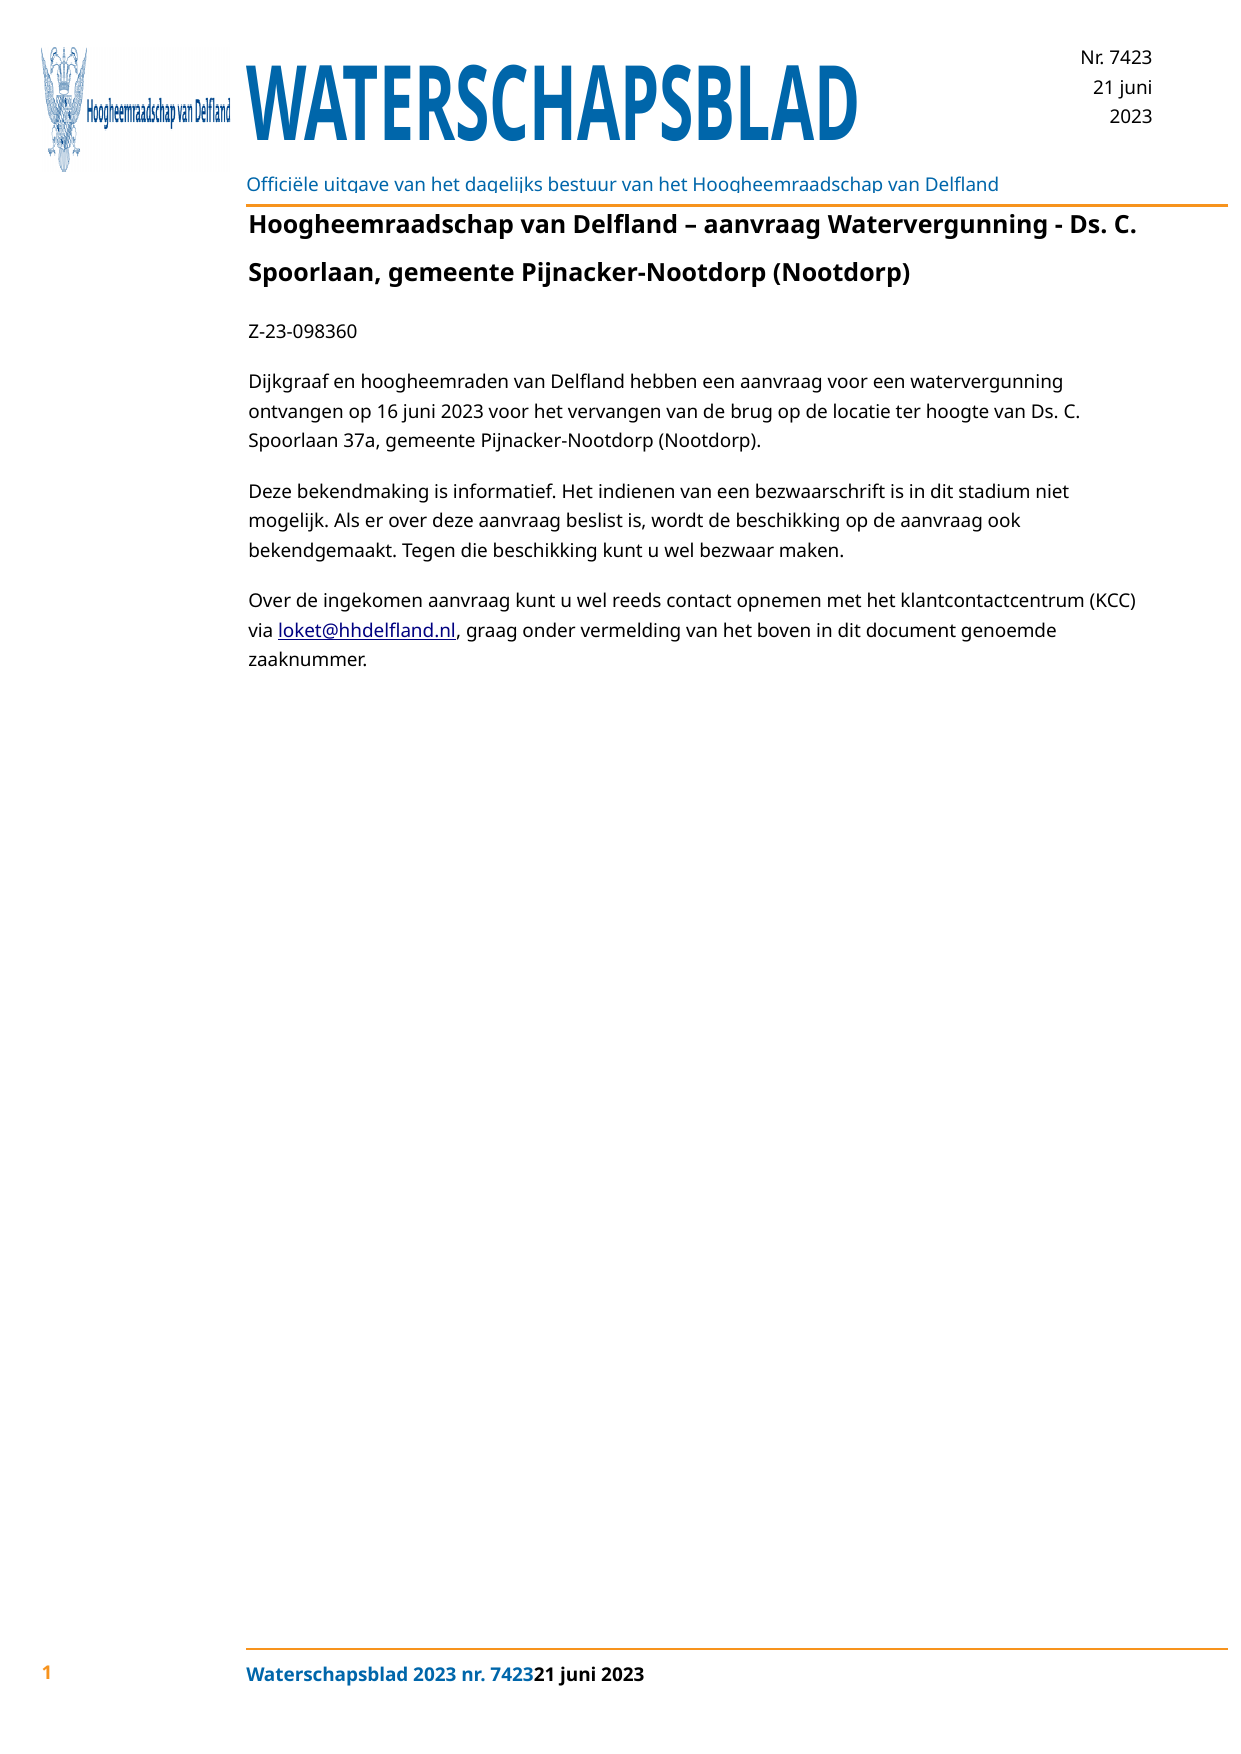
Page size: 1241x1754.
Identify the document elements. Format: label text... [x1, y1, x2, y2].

text Deze bekendmaking is informatief. Het indienen van een bezwaarschrift is in dit stadium niet mogelijk. Als er over deze aanvraag beslist is, wordt de beschikking op de aanvraag ook bekendgemaakt. Tegen die beschikking kunt u wel bezwaar maken. [248, 478, 1152, 563]
text Over de ingekomen aanvraag kunt u wel reeds contact opnemen met het klantcontactcentrum (KCC) via loket@hhdelfland.nl, graag onder vermelding van het boven in dit document genoemde zaaknummer. [248, 587, 1152, 672]
text Hoogheemraadschap van Delfland – aanvraag Watervergunning - Ds. C. Spoorlaan, gemeente Pijnacker-Nootdorp (Nootdorp) [248, 207, 1152, 288]
picture [41, 47, 231, 172]
text Z-23-098360 [248, 318, 1152, 344]
text Dijkgraaf en hoogheemraden van Delfland hebben een aanvraag voor een watervergunning ontvangen op 16 juni 2023 voor het vervangen van de brug op de locatie ter hoogte van Ds. C. Spoorlaan 37a, gemeente Pijnacker-Nootdorp (Nootdorp). [248, 368, 1152, 453]
